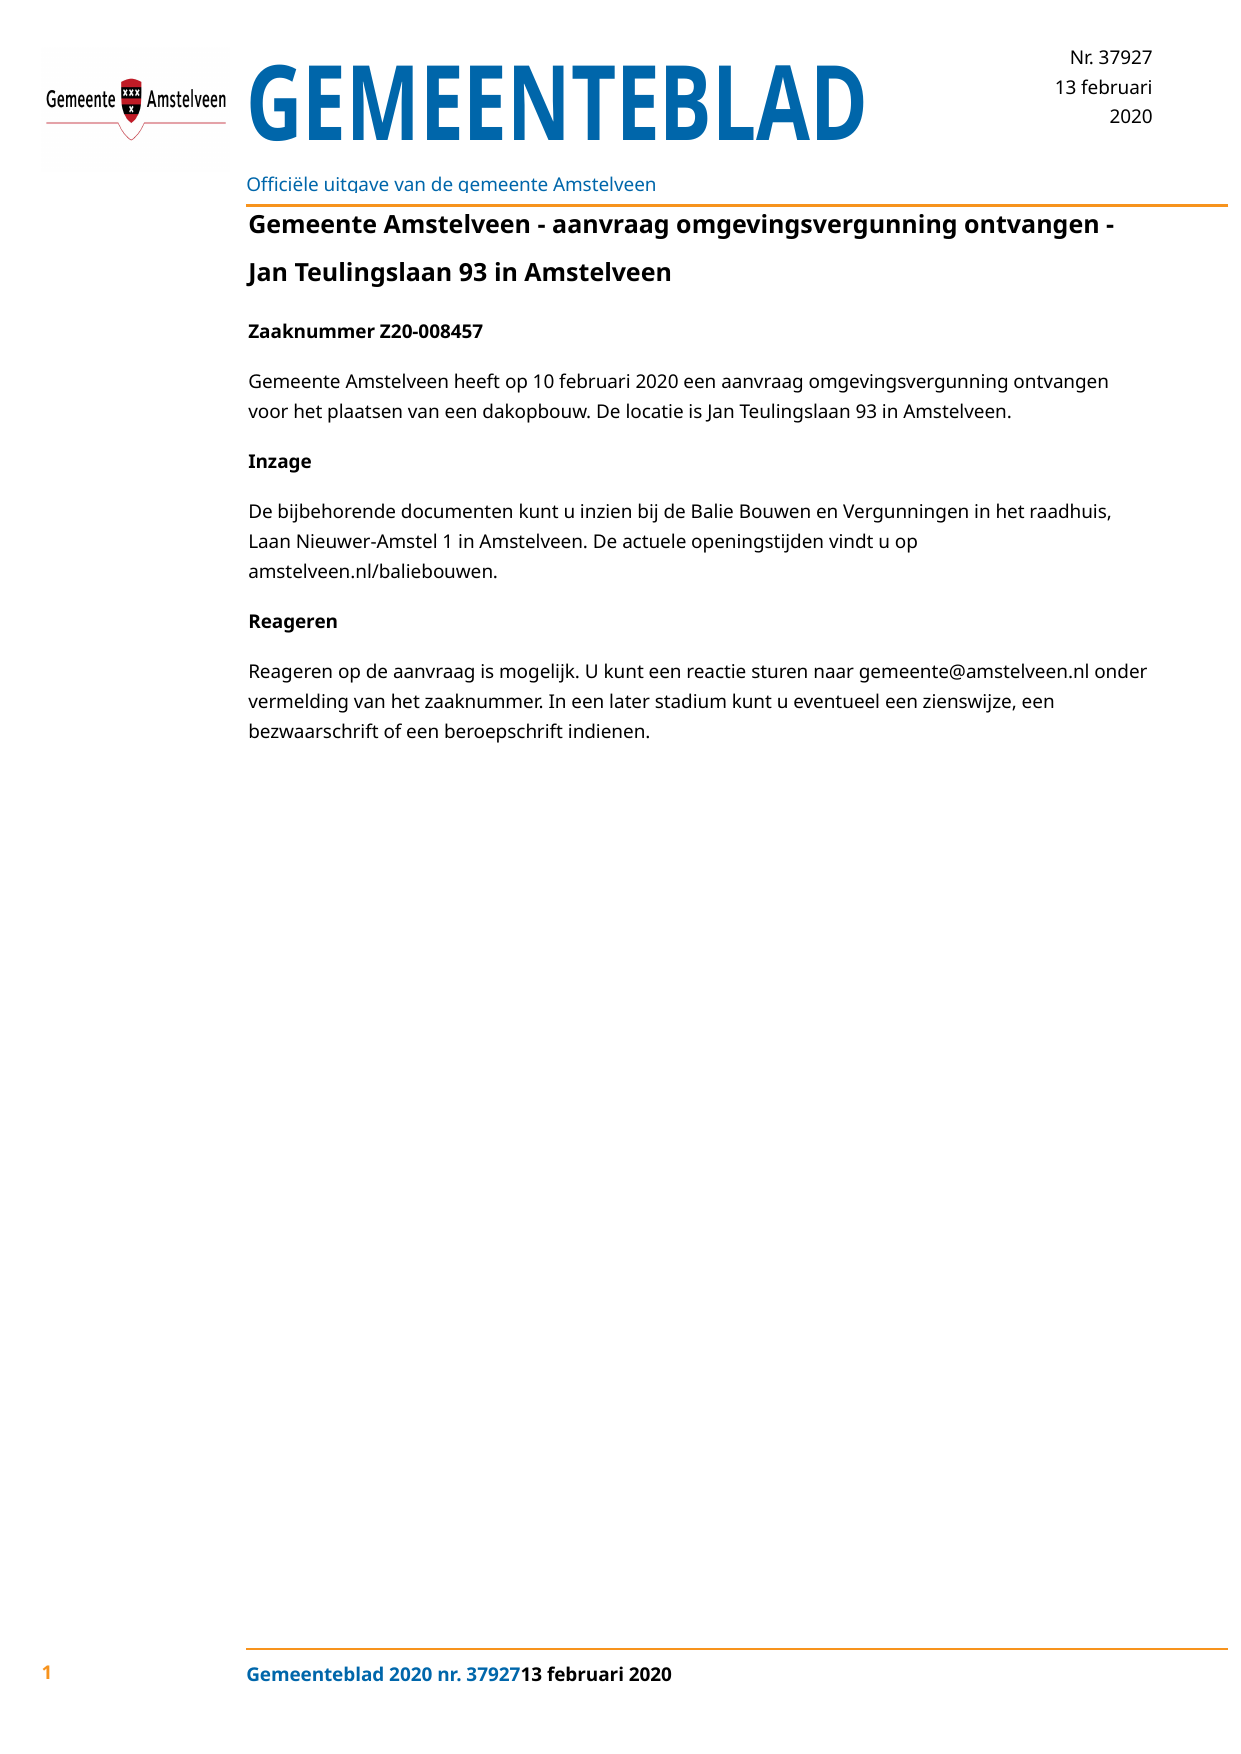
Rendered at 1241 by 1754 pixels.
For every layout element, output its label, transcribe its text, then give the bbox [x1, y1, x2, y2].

picture [41, 47, 231, 172]
text Zaaknummer Z20-008457 [248, 318, 1152, 344]
text Reageren op de aanvraag is mogelijk. U kunt een reactie sturen naar gemeente@amstelveen.nl onder vermelding van het zaaknummer. In een later stadium kunt u eventueel een zienswijze, een bezwaarschrift of een beroepschrift indienen. [248, 659, 1152, 744]
text Inzage [248, 448, 1152, 474]
text De bijbehorende documenten kunt u inzien bij de Balie Bouwen en Vergunningen in het raadhuis, Laan Nieuwer-Amstel 1 in Amstelveen. De actuele openingstijden vindt u op amstelveen.nl/baliebouwen. [248, 499, 1152, 584]
text Reageren [248, 608, 1152, 634]
text Gemeente Amstelveen - aanvraag omgevingsvergunning ontvangen - Jan Teulingslaan 93 in Amstelveen [248, 207, 1152, 288]
text Gemeente Amstelveen heeft op 10 februari 2020 een aanvraag omgevingsvergunning ontvangen voor het plaatsen van een dakopbouw. De locatie is Jan Teulingslaan 93 in Amstelveen. [248, 368, 1152, 424]
